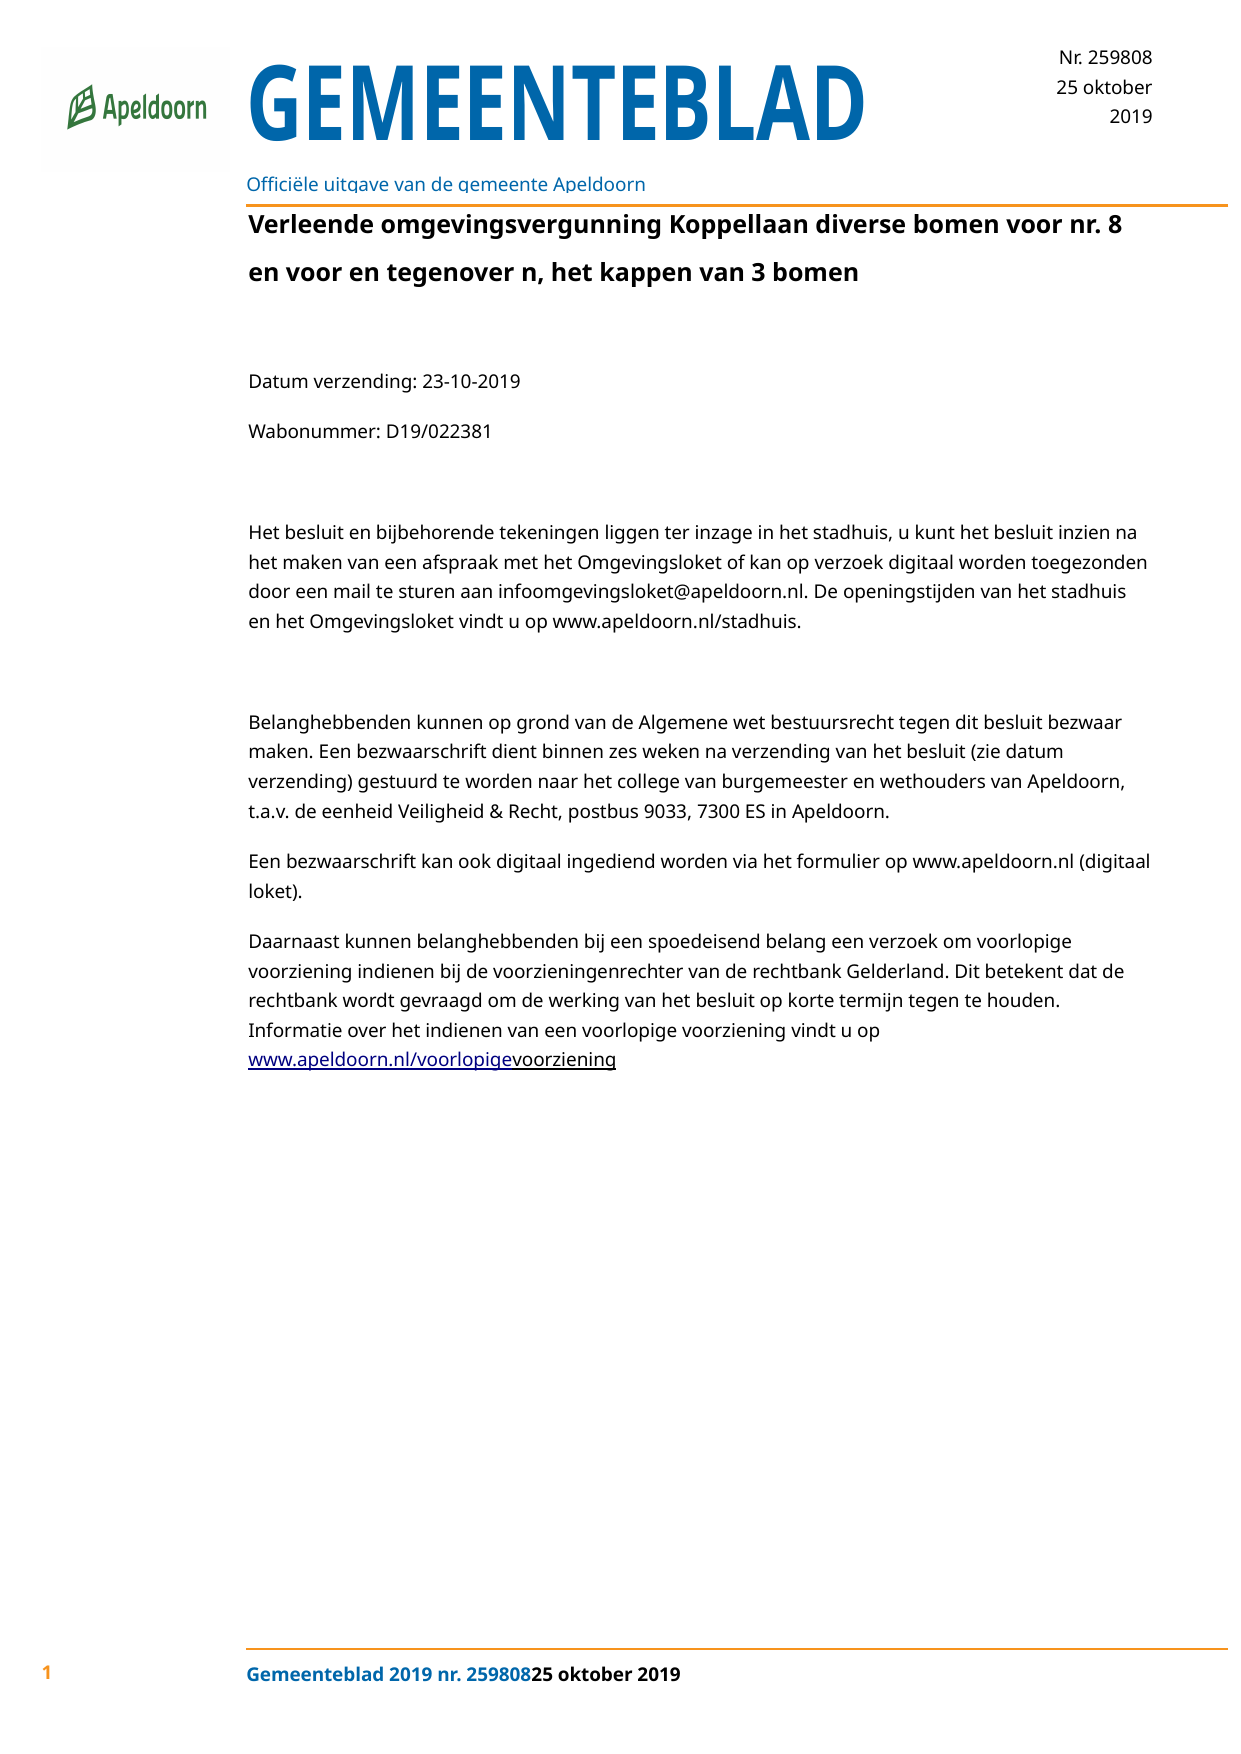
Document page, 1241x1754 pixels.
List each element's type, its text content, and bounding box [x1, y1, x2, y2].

text Belanghebbenden kunnen op grond van de Algemene wet bestuursrecht tegen dit besluit bezwaar maken. Een bezwaarschrift dient binnen zes weken na verzending van het besluit (zie datum verzending) gestuurd te worden naar het college van burgemeester en wethouders van Apeldoorn, t.a.v. de eenheid Veiligheid & Recht, postbus 9033, 7300 ES in Apeldoorn. [248, 709, 1152, 824]
text Daarnaast kunnen belanghebbenden bij een spoedeisend belang een verzoek om voorlopige voorziening indienen bij de voorzieningenrechter van de rechtbank Gelderland. Dit betekent dat de rechtbank wordt gevraagd om de werking van het besluit op korte termijn tegen te houden. Informatie over het indienen van een voorlopige voorziening vindt u op www.apeldoorn.nl/voorlopigevoorziening [248, 928, 1152, 1072]
text Wabonummer: D19/022381 [248, 419, 1152, 444]
text Datum verzending: 23-10-2019 [248, 368, 1152, 394]
text Een bezwaarschrift kan ook digitaal ingediend worden via het formulier op www.apeldoorn.nl (digitaal loket). [248, 848, 1152, 904]
text Het besluit en bijbehorende tekeningen liggen ter inzage in het stadhuis, u kunt het besluit inzien na het maken van een afspraak met het Omgevingsloket of kan op verzoek digitaal worden toegezonden door een mail te sturen aan infoomgevingsloket@apeldoorn.nl. De openingstijden van het stadhuis en het Omgevingsloket vindt u op www.apeldoorn.nl/stadhuis. [248, 519, 1152, 634]
text Verleende omgevingsvergunning Koppellaan diverse bomen voor nr. 8 en voor en tegenover n, het kappen van 3 bomen [248, 207, 1152, 288]
picture [41, 47, 231, 172]
